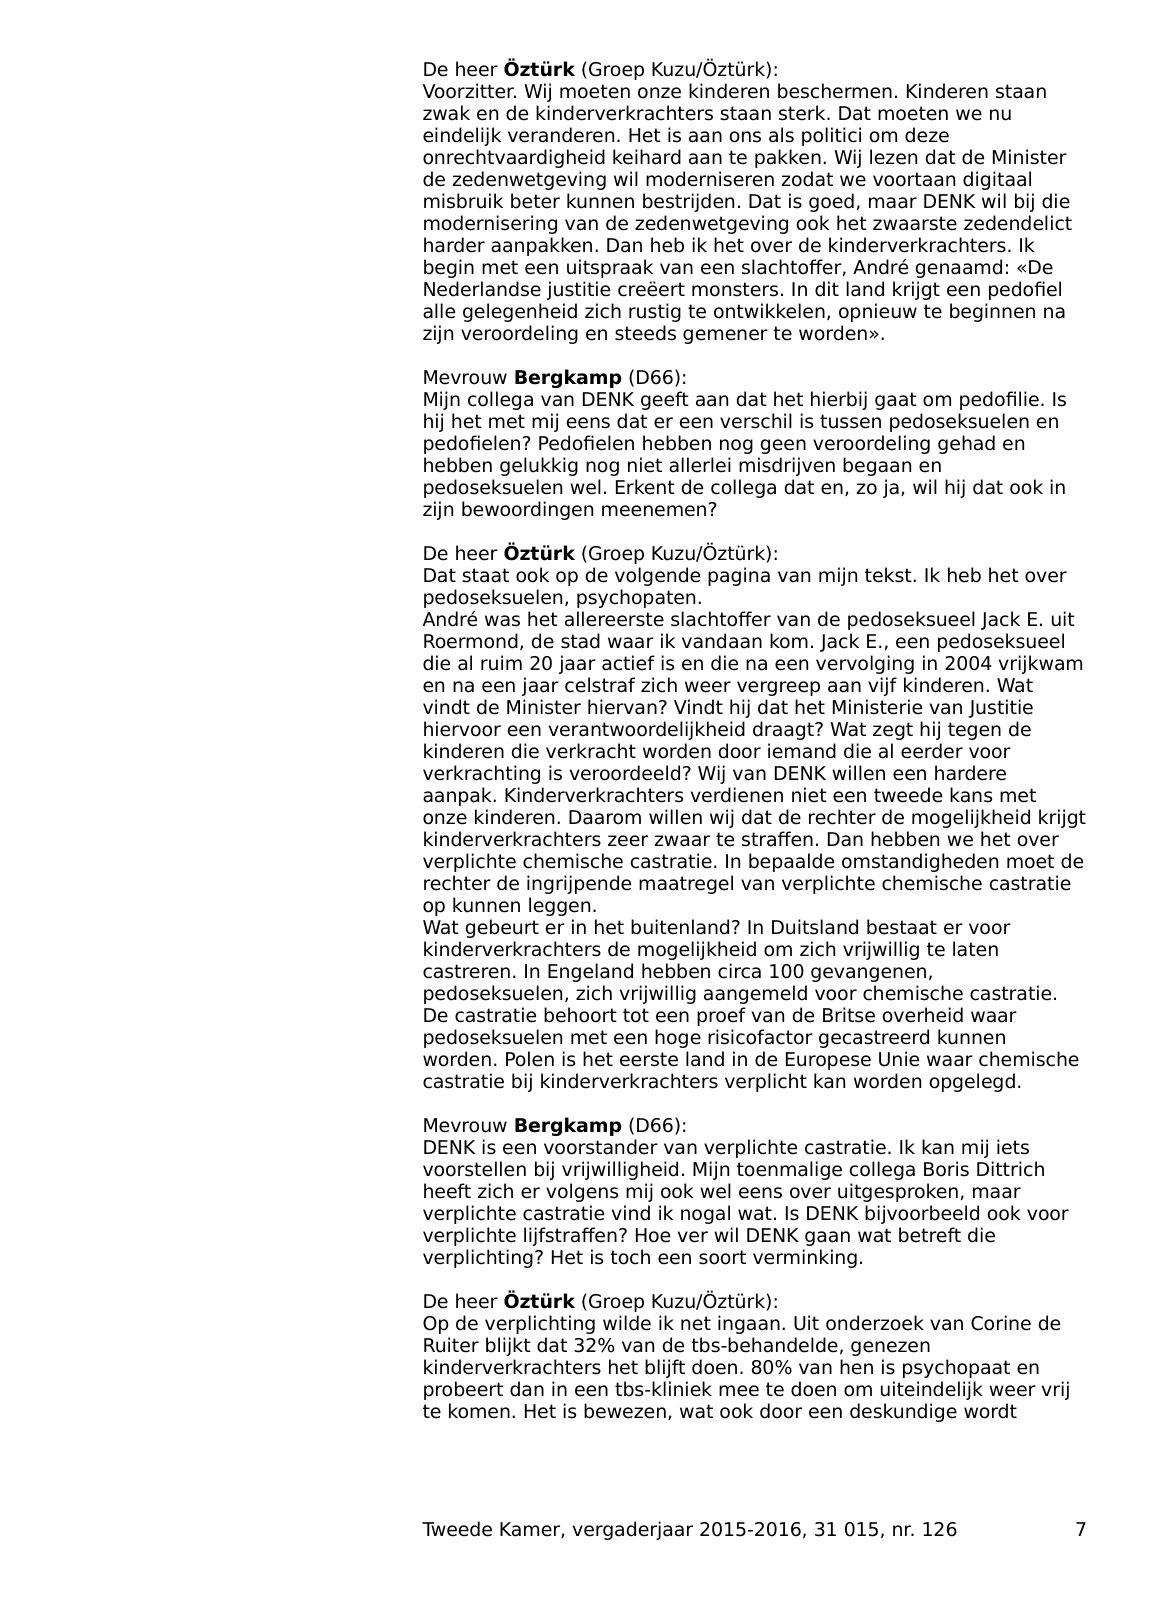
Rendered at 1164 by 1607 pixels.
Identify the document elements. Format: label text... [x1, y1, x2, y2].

text De heer Öztürk (Groep Kuzu/Öztürk): [422, 1291, 1087, 1313]
text Mevrouw Bergkamp (D66): [422, 1115, 1087, 1137]
text DENK is een voorstander van verplichte castratie. Ik kan mij iets voorstellen bij vrijwilligheid. Mijn toenmalige collega Boris Dittrich heeft zich er volgens mij ook wel eens over uitgesproken, maar verplichte castratie vind ik nogal wat. Is DENK bijvoorbeeld ook voor verplichte lijfstraffen? Hoe ver wil DENK gaan wat betreft die verplichting? Het is toch een soort verminking. [422, 1137, 1087, 1268]
text Wat gebeurt er in het buitenland? In Duitsland bestaat er voor kinderverkrachters de mogelijkheid om zich vrijwillig te laten castreren. In Engeland hebben circa 100 gevangenen, pedoseksuelen, zich vrijwillig aangemeld voor chemische castratie. De castratie behoort tot een proef van de Britse overheid waar pedoseksuelen met een hoge risicofactor gecastreerd kunnen worden. Polen is het eerste land in de Europese Unie waar chemische castratie bij kinderverkrachters verplicht kan worden opgelegd. [422, 917, 1087, 1092]
text De heer Öztürk (Groep Kuzu/Öztürk): [422, 543, 1087, 565]
text Mijn collega van DENK geeft aan dat het hierbij gaat om pedofilie. Is hij het met mij eens dat er een verschil is tussen pedoseksuelen en pedofielen? Pedofielen hebben nog geen veroordeling gehad en hebben gelukkig nog niet allerlei misdrijven begaan en pedoseksuelen wel. Erkent de collega dat en, zo ja, wil hij dat ook in zijn bewoordingen meenemen? [422, 389, 1087, 521]
text Dat staat ook op de volgende pagina van mijn tekst. Ik heb het over pedoseksuelen, psychopaten. [422, 565, 1087, 609]
text Mevrouw Bergkamp (D66): [422, 367, 1087, 389]
text André was het allereerste slachtoffer van de pedoseksueel Jack E. uit Roermond, de stad waar ik vandaan kom. Jack E., een pedoseksueel die al ruim 20 jaar actief is en die na een vervolging in 2004 vrijkwam en na een jaar celstraf zich weer vergreep aan vijf kinderen. Wat vindt de Minister hiervan? Vindt hij dat het Ministerie van Justitie hiervoor een verantwoordelijkheid draagt? Wat zegt hij tegen de kinderen die verkracht worden door iemand die al eerder voor verkrachting is veroordeeld? Wij van DENK willen een hardere aanpak. Kinderverkrachters verdienen niet een tweede kans met onze kinderen. Daarom willen wij dat de rechter de mogelijkheid krijgt kinderverkrachters zeer zwaar te straffen. Dan hebben we het over verplichte chemische castratie. In bepaalde omstandigheden moet de rechter de ingrijpende maatregel van verplichte chemische castratie op kunnen leggen. [422, 609, 1087, 917]
text De heer Öztürk (Groep Kuzu/Öztürk): [422, 59, 1087, 81]
text Op de verplichting wilde ik net ingaan. Uit onderzoek van Corine de Ruiter blijkt dat 32% van de tbs-behandelde, genezen kinderverkrachters het blijft doen. 80% van hen is psychopaat en probeert dan in een tbs-kliniek mee te doen om uiteindelijk weer vrij te komen. Het is bewezen, wat ook door een deskundige wordt [422, 1313, 1087, 1423]
text Voorzitter. Wij moeten onze kinderen beschermen. Kinderen staan zwak en de kinderverkrachters staan sterk. Dat moeten we nu eindelijk veranderen. Het is aan ons als politici om deze onrechtvaardigheid keihard aan te pakken. Wij lezen dat de Minister de zedenwetgeving wil moderniseren zodat we voortaan digitaal misbruik beter kunnen bestrijden. Dat is goed, maar DENK wil bij die modernisering van de zedenwetgeving ook het zwaarste zedendelict harder aanpakken. Dan heb ik het over de kinderverkrachters. Ik begin met een uitspraak van een slachtoffer, André genaamd: «De Nederlandse justitie creëert monsters. In dit land krijgt een pedofiel alle gelegenheid zich rustig te ontwikkelen, opnieuw te beginnen na zijn veroordeling en steeds gemener te worden». [422, 81, 1087, 345]
